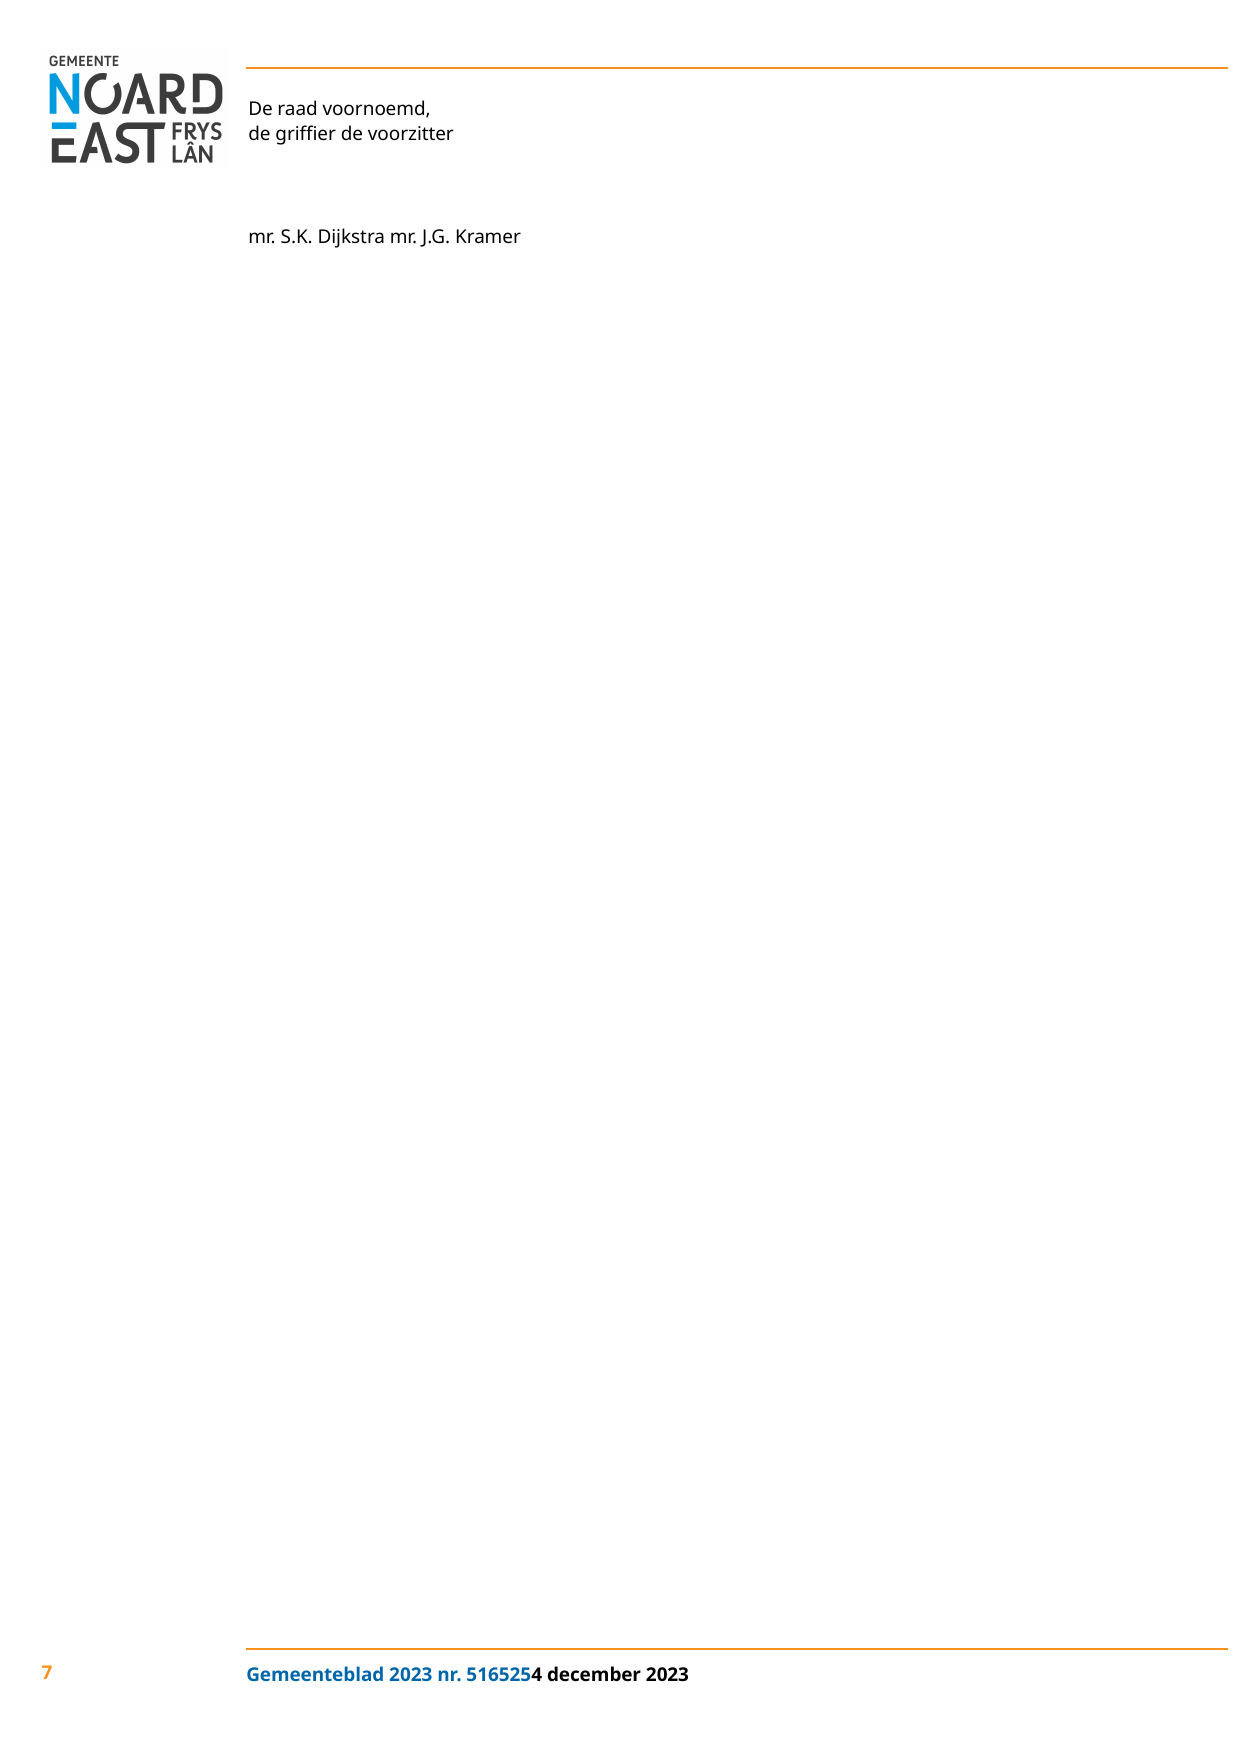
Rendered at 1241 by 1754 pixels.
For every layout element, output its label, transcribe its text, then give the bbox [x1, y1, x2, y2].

text De raad voornoemd, [248, 95, 1152, 121]
text de griffier de voorzitter [248, 121, 1152, 146]
text mr. S.K. Dijkstra mr. J.G. Kramer [248, 223, 1152, 249]
picture [41, 47, 231, 172]
